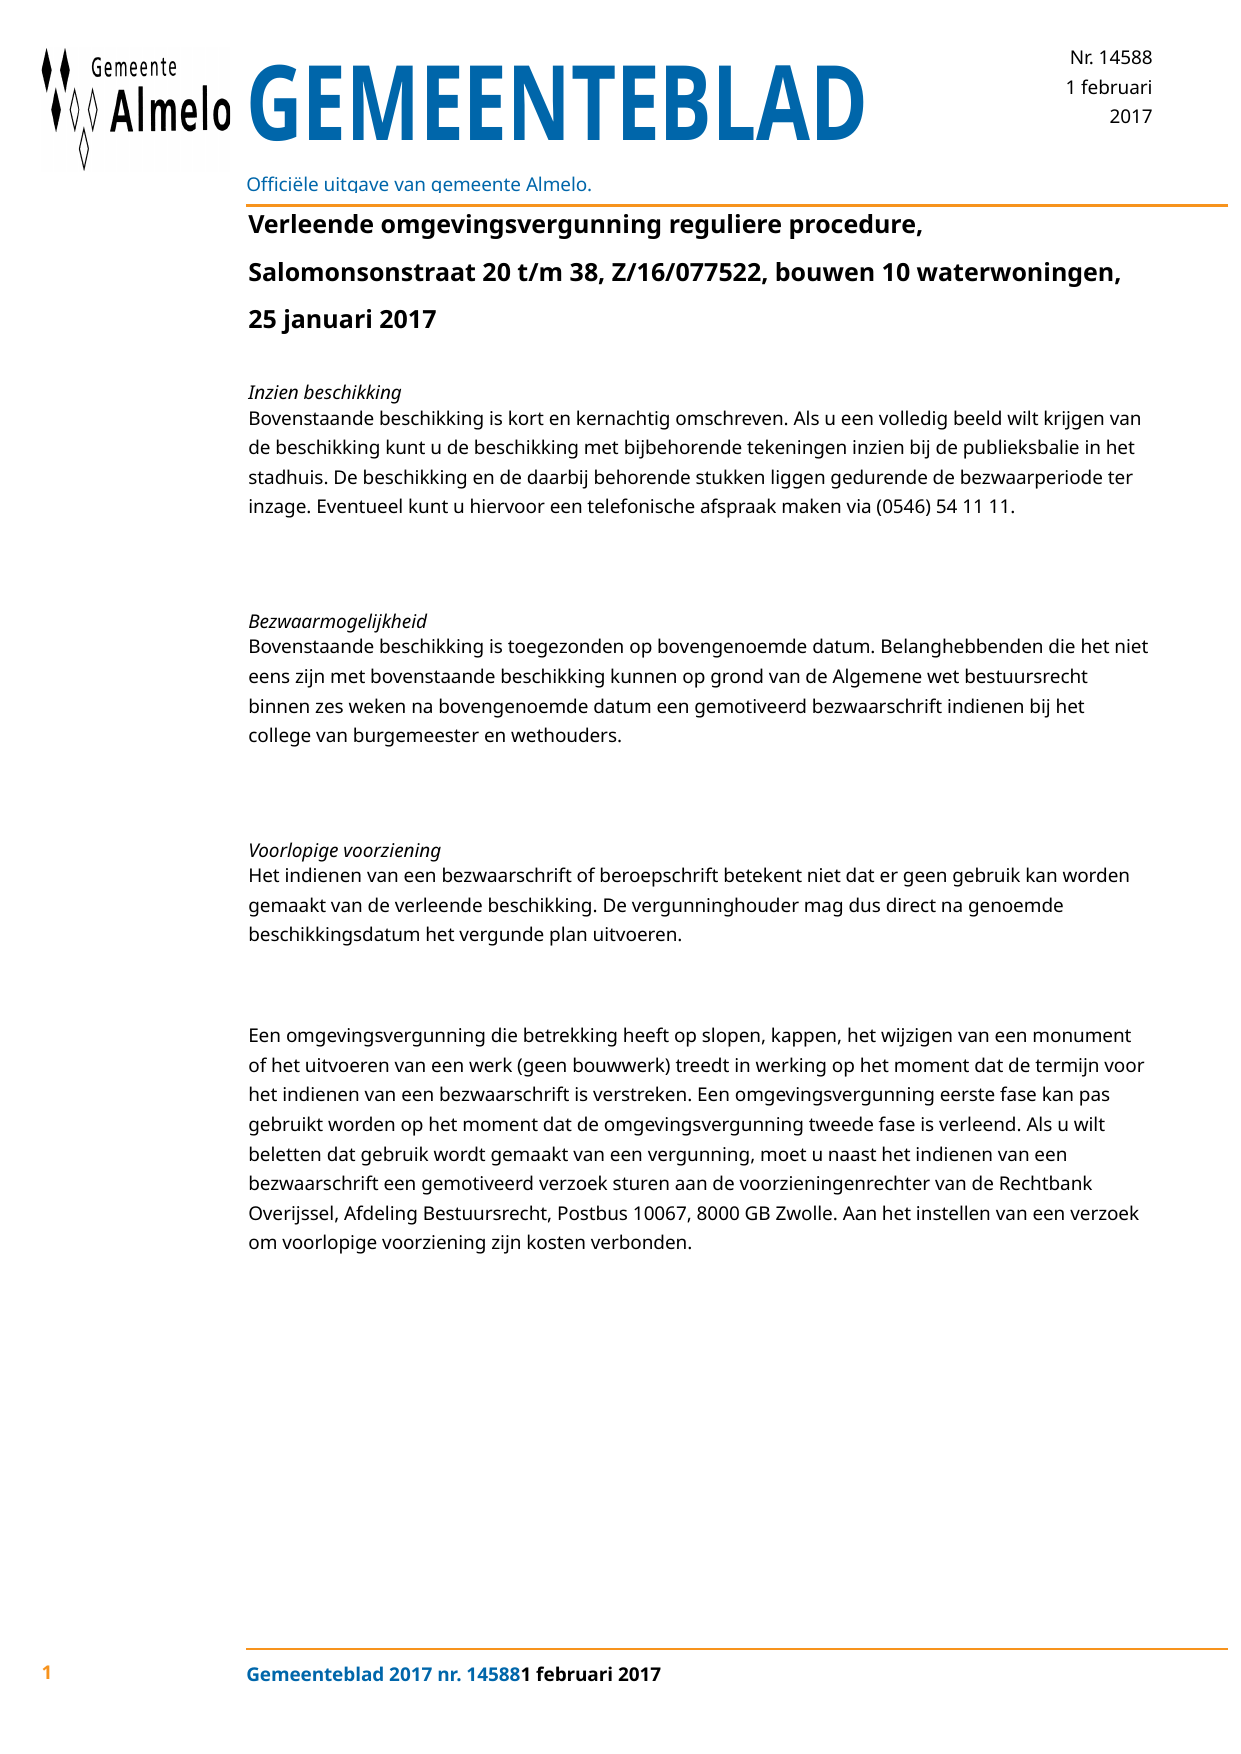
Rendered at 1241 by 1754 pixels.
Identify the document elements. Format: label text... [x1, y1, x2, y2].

text Bovenstaande beschikking is kort en kernachtig omschreven. Als u een volledig beeld wilt krijgen van de beschikking kunt u de beschikking met bijbehorende tekeningen inzien bij de publieksbalie in het stadhuis. De beschikking en de daarbij behorende stukken liggen gedurende de bezwaarperiode ter inzage. Eventueel kunt u hiervoor een telefonische afspraak maken via (0546) 54 11 11. [248, 405, 1152, 519]
text Bezwaarmogelijkheid [248, 608, 1152, 634]
text Voorlopige voorziening [248, 837, 1152, 862]
text Inzien beschikking [248, 379, 1152, 405]
text Bovenstaande beschikking is toegezonden op bovengenoemde datum. Belanghebbenden die het niet eens zijn met bovenstaande beschikking kunnen op grond van de Algemene wet bestuursrecht binnen zes weken na bovengenoemde datum een gemotiveerd bezwaarschrift indienen bij het college van burgemeester en wethouders. [248, 634, 1152, 748]
text Het indienen van een bezwaarschrift of beroepschrift betekent niet dat er geen gebruik kan worden gemaakt van de verleende beschikking. De vergunninghouder mag dus direct na genoemde beschikkingsdatum het vergunde plan uitvoeren. [248, 862, 1152, 947]
picture [41, 47, 231, 172]
text Een omgevingsvergunning die betrekking heeft op slopen, kappen, het wijzigen van een monument of het uitvoeren van een werk (geen bouwwerk) treedt in werking op het moment dat de termijn voor het indienen van een bezwaarschrift is verstreken. Een omgevingsvergunning eerste fase kan pas gebruikt worden op het moment dat de omgevingsvergunning tweede fase is verleend. Als u wilt beletten dat gebruik wordt gemaakt van een vergunning, moet u naast het indienen van een bezwaarschrift een gemotiveerd verzoek sturen aan de voorzieningenrechter van de Rechtbank Overijssel, Afdeling Bestuursrecht, Postbus 10067, 8000 GB Zwolle. Aan het instellen van een verzoek om voorlopige voorziening zijn kosten verbonden. [248, 1022, 1152, 1255]
text Verleende omgevingsvergunning reguliere procedure, Salomonsonstraat 20 t/m 38, Z/16/077522, bouwen 10 waterwoningen, 25 januari 2017 [248, 207, 1152, 336]
